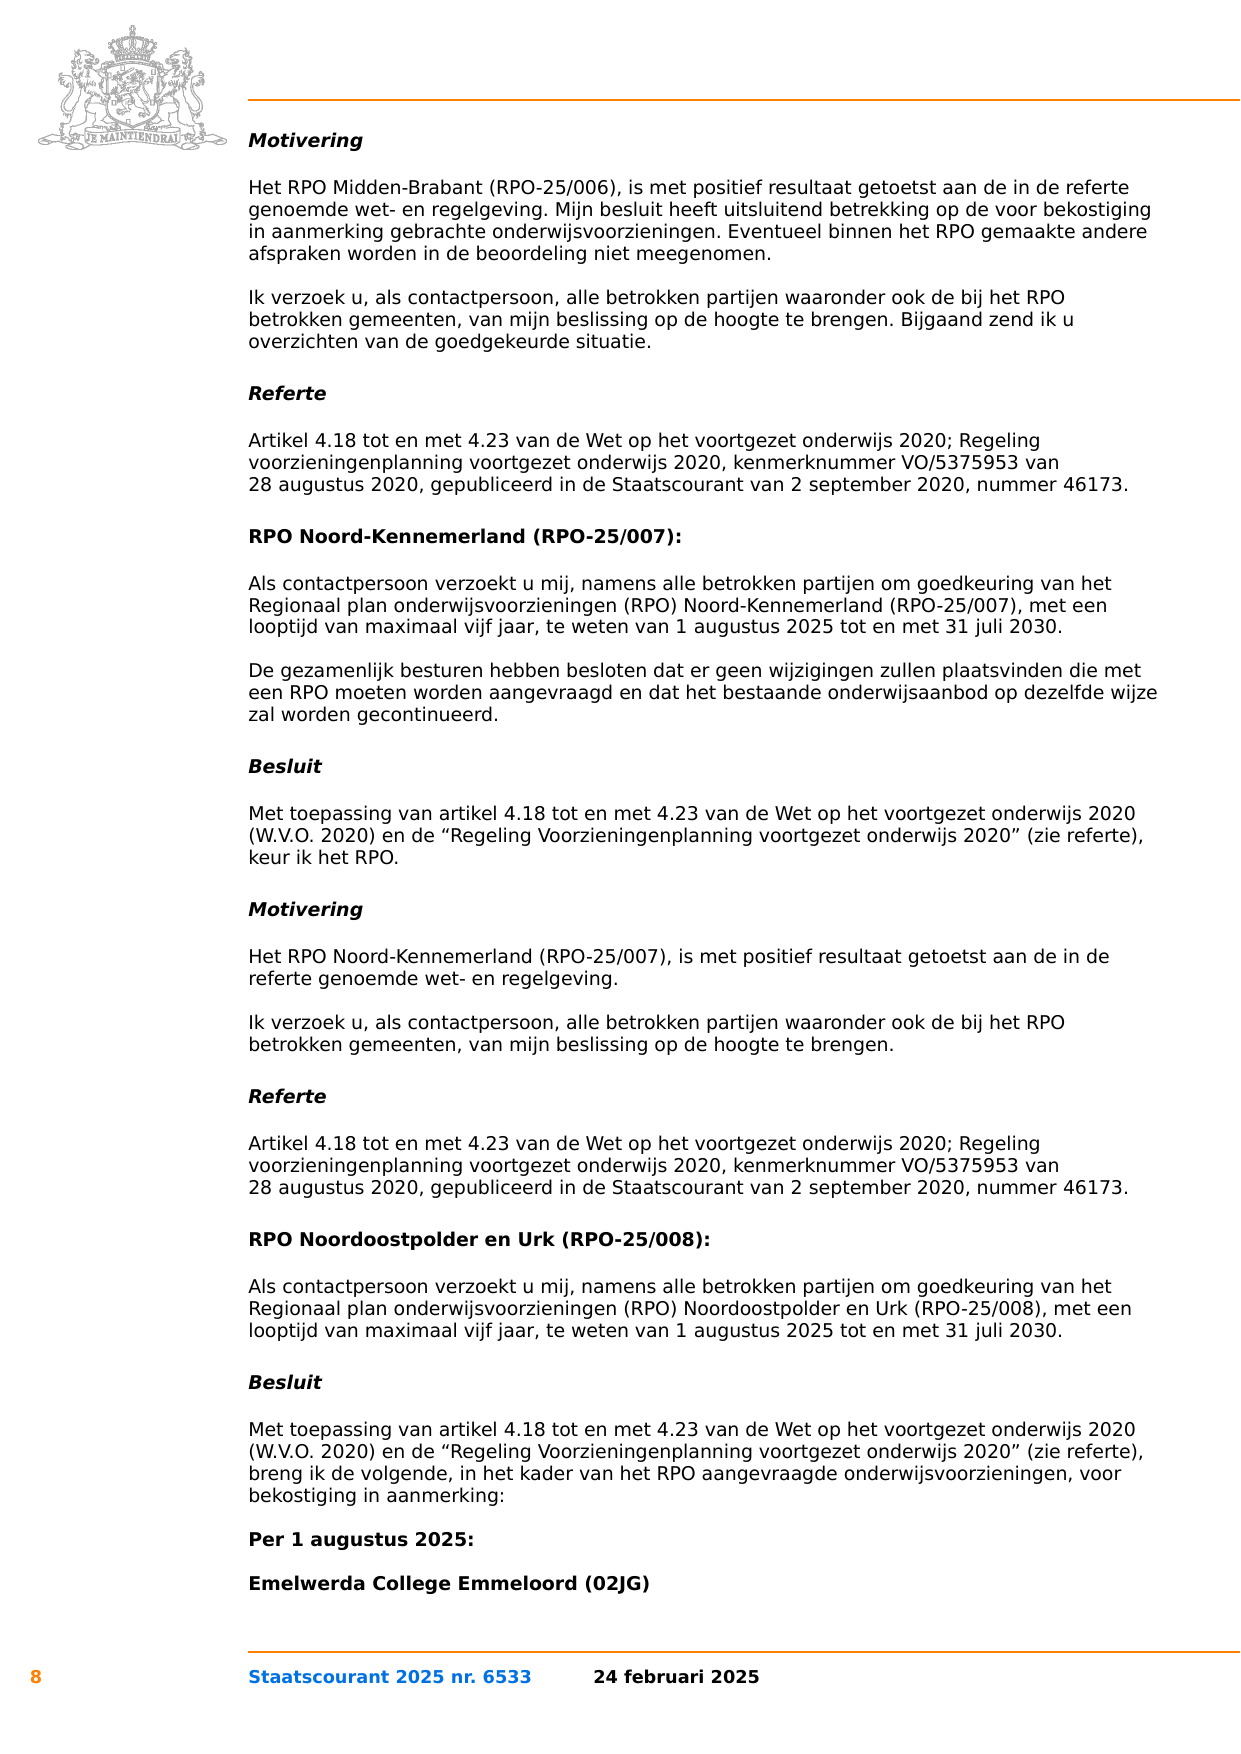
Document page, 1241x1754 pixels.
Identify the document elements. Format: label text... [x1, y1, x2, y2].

subtitle Per 1 augustus 2025: [248, 1528, 1163, 1551]
subtitle Besluit [248, 756, 1163, 778]
text Als contactpersoon verzoekt u mij, namens alle betrokken partijen om goedkeuring van het Regionaal plan onderwijsvoorzieningen (RPO) Noordoostpolder en Urk (RPO-25/008), met een looptijd van maximaal vijf jaar, te weten van 1 augustus 2025 tot en met 31 juli 2030. [248, 1276, 1163, 1342]
text Het RPO Noord-Kennemerland (RPO-25/007), is met positief resultaat getoetst aan de in de referte genoemde wet- en regelgeving. [248, 946, 1163, 990]
text Ik verzoek u, als contactpersoon, alle betrokken partijen waaronder ook de bij het RPO betrokken gemeenten, van mijn beslissing op de hoogte te brengen. Bijgaand zend ik u overzichten van de goedgekeurde situatie. [248, 287, 1163, 353]
text Emelwerda College Emmeloord (02JG) [248, 1572, 1163, 1594]
text Artikel 4.18 tot en met 4.23 van de Wet op het voortgezet onderwijs 2020; Regeling voorzieningenplanning voortgezet onderwijs 2020, kenmerknummer VO/5375953 van 28 augustus 2020, gepubliceerd in de Staatscourant van 2 september 2020, nummer 46173. [248, 1133, 1163, 1199]
subtitle Motivering [248, 899, 1163, 921]
text Met toepassing van artikel 4.18 tot en met 4.23 van de Wet op het voortgezet onderwijs 2020 (W.V.O. 2020) en de “Regeling Voorzieningenplanning voortgezet onderwijs 2020” (zie referte), breng ik de volgende, in het kader van het RPO aangevraagde onderwijsvoorzieningen, voor bekostiging in aanmerking: [248, 1419, 1163, 1507]
text Als contactpersoon verzoekt u mij, namens alle betrokken partijen om goedkeuring van het Regionaal plan onderwijsvoorzieningen (RPO) Noord-Kennemerland (RPO-25/007), met een looptijd van maximaal vijf jaar, te weten van 1 augustus 2025 tot en met 31 juli 2030. [248, 572, 1163, 638]
subtitle RPO Noordoostpolder en Urk (RPO-25/008): [248, 1229, 1163, 1251]
subtitle Besluit [248, 1372, 1163, 1394]
text Artikel 4.18 tot en met 4.23 van de Wet op het voortgezet onderwijs 2020; Regeling voorzieningenplanning voortgezet onderwijs 2020, kenmerknummer VO/5375953 van 28 augustus 2020, gepubliceerd in de Staatscourant van 2 september 2020, nummer 46173. [248, 429, 1163, 496]
text De gezamenlijk besturen hebben besloten dat er geen wijzigingen zullen plaatsvinden die met een RPO moeten worden aangevraagd en dat het bestaande onderwijsaanbod op dezelfde wijze zal worden gecontinueerd. [248, 660, 1163, 726]
text Ik verzoek u, als contactpersoon, alle betrokken partijen waaronder ook de bij het RPO betrokken gemeenten, van mijn beslissing op de hoogte te brengen. [248, 1012, 1163, 1056]
text Het RPO Midden-Brabant (RPO-25/006), is met positief resultaat getoetst aan de in de referte genoemde wet- en regelgeving. Mijn besluit heeft uitsluitend betrekking op de voor bekostiging in aanmerking gebrachte onderwijsvoorzieningen. Eventueel binnen het RPO gemaakte andere afspraken worden in de beoordeling niet meegenomen. [248, 177, 1163, 265]
text Met toepassing van artikel 4.18 tot en met 4.23 van de Wet op het voortgezet onderwijs 2020 (W.V.O. 2020) en de “Regeling Voorzieningenplanning voortgezet onderwijs 2020” (zie referte), keur ik het RPO. [248, 803, 1163, 869]
subtitle RPO Noord-Kennemerland (RPO-25/007): [248, 526, 1163, 547]
subtitle Motivering [248, 130, 1163, 152]
subtitle Referte [248, 383, 1163, 404]
subtitle Referte [248, 1086, 1163, 1108]
picture [38, 25, 227, 150]
